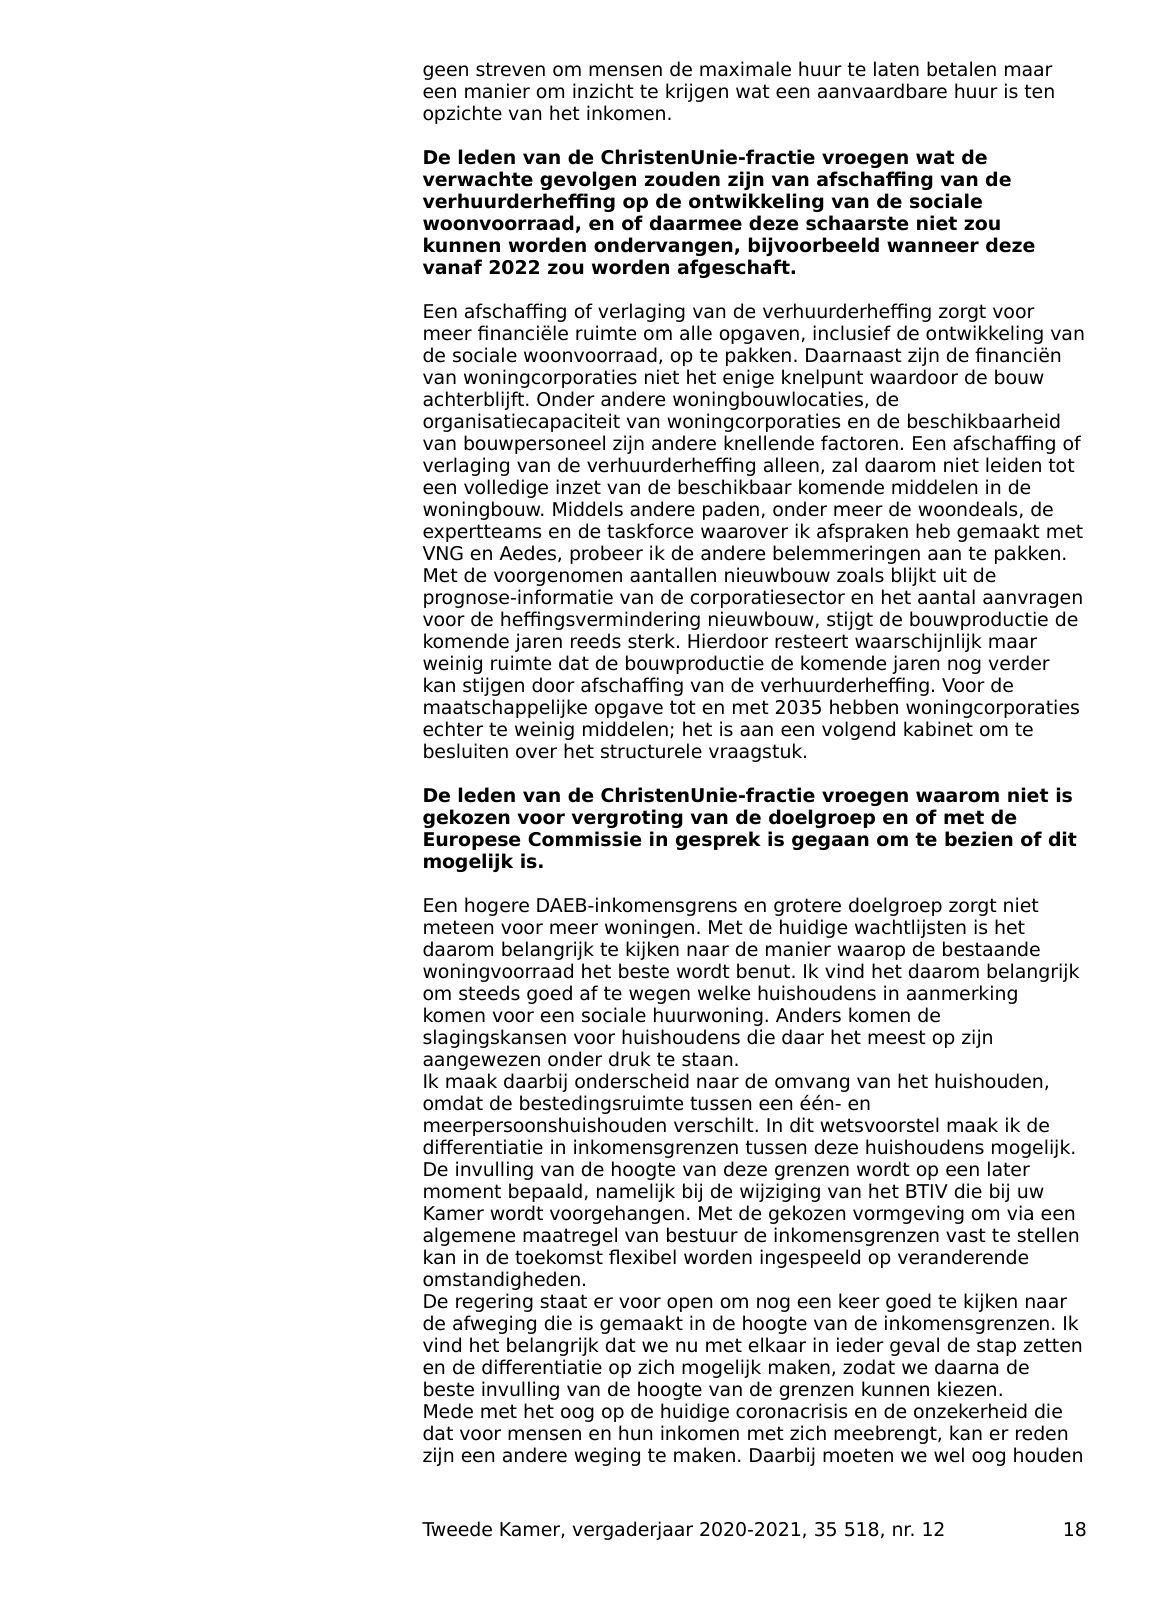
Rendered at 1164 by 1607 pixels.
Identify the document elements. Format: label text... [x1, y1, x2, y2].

text De regering staat er voor open om nog een keer goed te kijken naar de afweging die is gemaakt in de hoogte van de inkomensgrenzen. Ik vind het belangrijk dat we nu met elkaar in ieder geval de stap zetten en de differentiatie op zich mogelijk maken, zodat we daarna de beste invulling van de hoogte van de grenzen kunnen kiezen. [422, 1291, 1087, 1401]
text De leden van de ChristenUnie-fractie vroegen waarom niet is gekozen voor vergroting van de doelgroep en of met de Europese Commissie in gesprek is gegaan om te bezien of dit mogelijk is. [422, 785, 1087, 873]
text geen streven om mensen de maximale huur te laten betalen maar een manier om inzicht te krijgen wat een aanvaardbare huur is ten opzichte van het inkomen. [422, 59, 1087, 125]
text De leden van de ChristenUnie-fractie vroegen wat de verwachte gevolgen zouden zijn van afschaffing van de verhuurderheffing op de ontwikkeling van de sociale woonvoorraad, en of daarmee deze schaarste niet zou kunnen worden ondervangen, bijvoorbeeld wanneer deze vanaf 2022 zou worden afgeschaft. [422, 147, 1087, 279]
text Een afschaffing of verlaging van de verhuurderheffing zorgt voor meer financiële ruimte om alle opgaven, inclusief de ontwikkeling van de sociale woonvoorraad, op te pakken. Daarnaast zijn de financiën van woningcorporaties niet het enige knelpunt waardoor de bouw achterblijft. Onder andere woningbouwlocaties, de organisatiecapaciteit van woningcorporaties en de beschikbaarheid van bouwpersoneel zijn andere knellende factoren. Een afschaffing of verlaging van de verhuurderheffing alleen, zal daarom niet leiden tot een volledige inzet van de beschikbaar komende middelen in de woningbouw. Middels andere paden, onder meer de woondeals, de expertteams en de taskforce waarover ik afspraken heb gemaakt met VNG en Aedes, probeer ik de andere belemmeringen aan te pakken. Met de voorgenomen aantallen nieuwbouw zoals blijkt uit de prognose-informatie van de corporatiesector en het aantal aanvragen voor de heffingsvermindering nieuwbouw, stijgt de bouwproductie de komende jaren reeds sterk. Hierdoor resteert waarschijnlijk maar weinig ruimte dat de bouwproductie de komende jaren nog verder kan stijgen door afschaffing van de verhuurderheffing. Voor de maatschappelijke opgave tot en met 2035 hebben woningcorporaties echter te weinig middelen; het is aan een volgend kabinet om te besluiten over het structurele vraagstuk. [422, 301, 1087, 763]
text Een hogere DAEB-inkomensgrens en grotere doelgroep zorgt niet meteen voor meer woningen. Met de huidige wachtlijsten is het daarom belangrijk te kijken naar de manier waarop de bestaande woningvoorraad het beste wordt benut. Ik vind het daarom belangrijk om steeds goed af te wegen welke huishoudens in aanmerking komen voor een sociale huurwoning. Anders komen de slagingskansen voor huishoudens die daar het meest op zijn aangewezen onder druk te staan. [422, 895, 1087, 1071]
text Ik maak daarbij onderscheid naar de omvang van het huishouden, omdat de bestedingsruimte tussen een één- en meerpersoonshuishouden verschilt. In dit wetsvoorstel maak ik de differentiatie in inkomensgrenzen tussen deze huishoudens mogelijk. De invulling van de hoogte van deze grenzen wordt op een later moment bepaald, namelijk bij de wijziging van het BTIV die bij uw Kamer wordt voorgehangen. Met de gekozen vormgeving om via een algemene maatregel van bestuur de inkomensgrenzen vast te stellen kan in de toekomst flexibel worden ingespeeld op veranderende omstandigheden. [422, 1071, 1087, 1291]
text Mede met het oog op de huidige coronacrisis en de onzekerheid die dat voor mensen en hun inkomen met zich meebrengt, kan er reden zijn een andere weging te maken. Daarbij moeten we wel oog houden [422, 1401, 1087, 1467]
